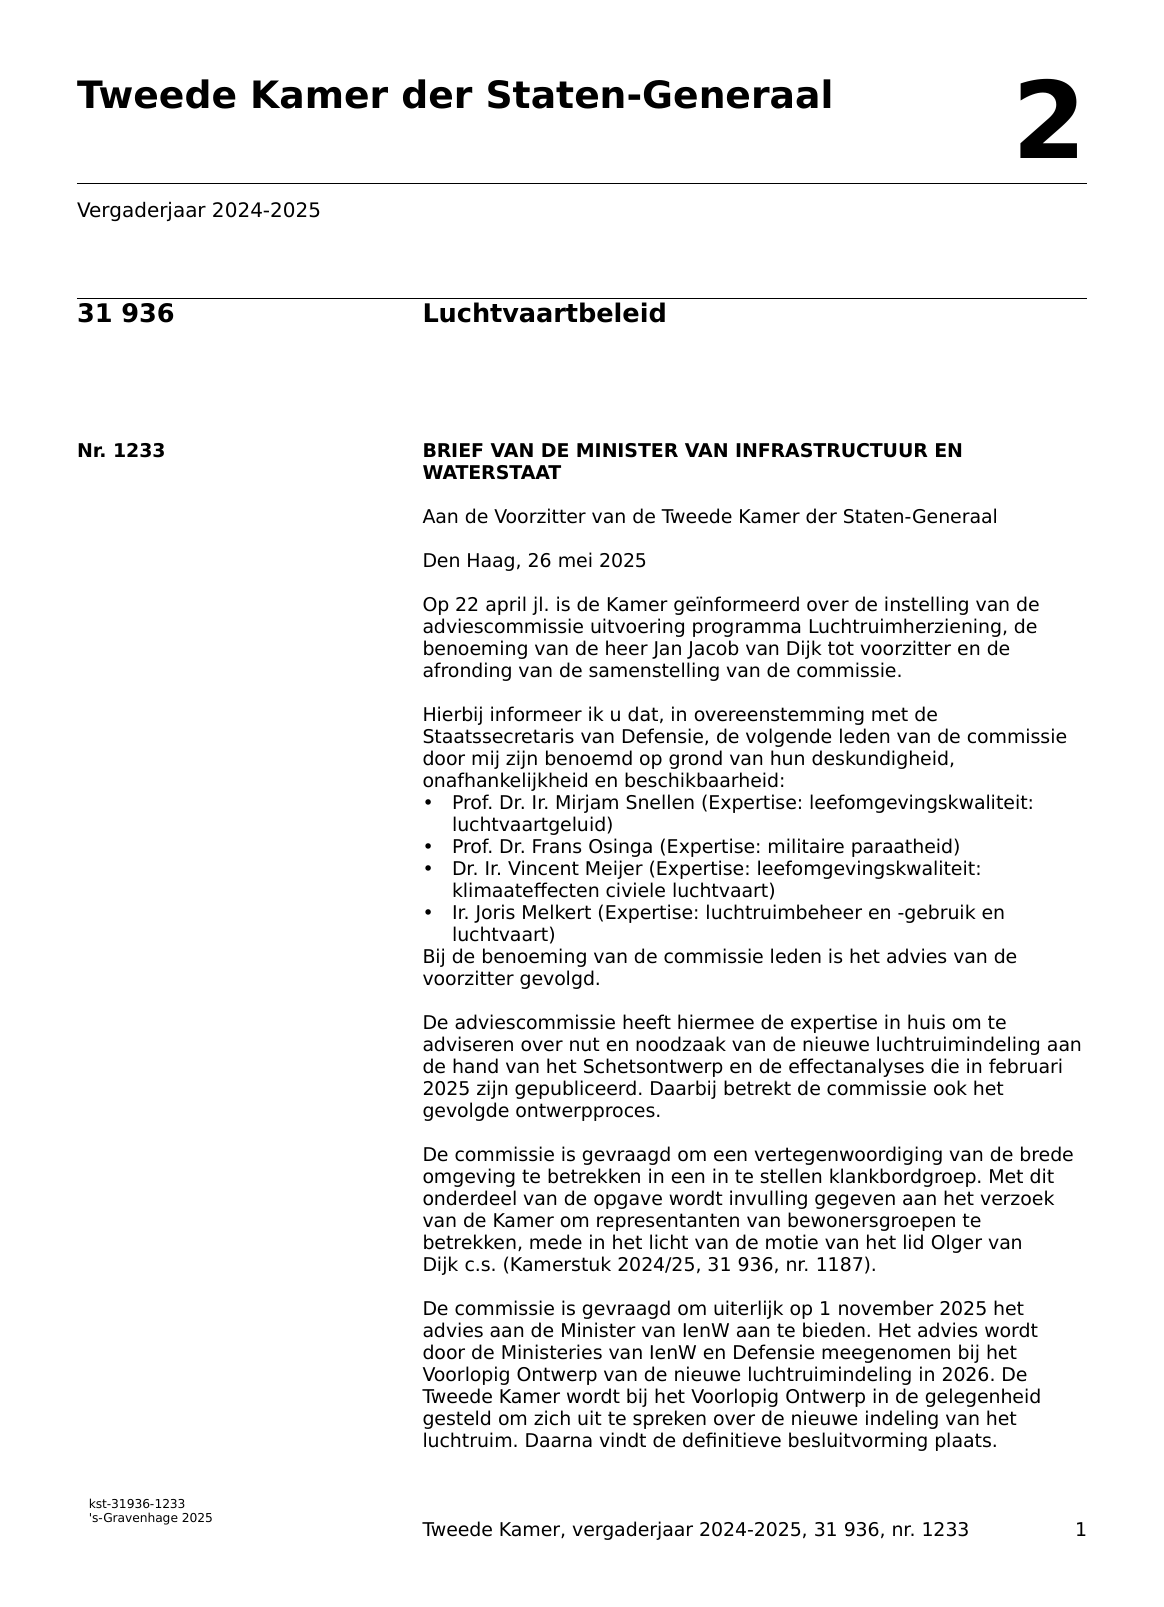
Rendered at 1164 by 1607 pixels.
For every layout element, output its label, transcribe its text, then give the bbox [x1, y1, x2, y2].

text • Prof. Dr. Ir. Mirjam Snellen (Expertise: leefomgevingskwaliteit: luchtvaartgeluid) [422, 792, 1087, 836]
table_header Tweede Kamer der Staten-Generaal [77, 59, 886, 183]
text 's-Gravenhage 2025 [88, 1511, 323, 1525]
text • Prof. Dr. Frans Osinga (Expertise: militaire paraatheid) [422, 836, 1087, 858]
text Op 22 april jl. is de Kamer geïnformeerd over de instelling van de adviescommissie uitvoering programma Luchtruimherziening, de benoeming van de heer Jan Jacob van Dijk tot voorzitter en de afronding van de samenstelling van de commissie. [422, 594, 1087, 682]
text • Ir. Joris Melkert (Expertise: luchtruimbeheer en -gebruik en luchtvaart) [422, 902, 1087, 946]
table_cell Vergaderjaar 2024-2025 [77, 184, 1087, 298]
text Hierbij informeer ik u dat, in overeenstemming met de Staatssecretaris van Defensie, de volgende leden van de commissie door mij zijn benoemd op grond van hun deskundigheid, onafhankelijkheid en beschikbaarheid: [422, 704, 1087, 792]
text kst-31936-1233 [88, 1497, 323, 1511]
text Aan de Voorzitter van de Tweede Kamer der Staten-Generaal [422, 506, 1087, 528]
subtitle Nr. 1233 BRIEF VAN DE MINISTER VAN INFRASTRUCTUUR EN WATERSTAAT [77, 440, 1087, 484]
text Bij de benoeming van de commissie leden is het advies van de voorzitter gevolgd. [422, 946, 1087, 990]
table_header 2 [886, 59, 1087, 183]
text De commissie is gevraagd om uiterlijk op 1 november 2025 het advies aan de Minister van IenW aan te bieden. Het advies wordt door de Ministeries van IenW en Defensie meegenomen bij het Voorlopig Ontwerp van de nieuwe luchtruimindeling in 2026. De Tweede Kamer wordt bij het Voorlopig Ontwerp in de gelegenheid gesteld om zich uit te spreken over de nieuwe indeling van het luchtruim. Daarna vindt de definitieve besluitvorming plaats. [422, 1298, 1087, 1452]
text De commissie is gevraagd om een vertegenwoordiging van de brede omgeving te betrekken in een in te stellen klankbordgroep. Met dit onderdeel van de opgave wordt invulling gegeven aan het verzoek van de Kamer om representanten van bewonersgroepen te betrekken, mede in het licht van de motie van het lid Olger van Dijk c.s. (Kamerstuk 2024/25, 31 936, nr. 1187). [422, 1144, 1087, 1276]
text Den Haag, 26 mei 2025 [422, 550, 1087, 572]
text De adviescommissie heeft hiermee de expertise in huis om te adviseren over nut en noodzaak van de nieuwe luchtruimindeling aan de hand van het Schetsontwerp en de effectanalyses die in februari 2025 zijn gepubliceerd. Daarbij betrekt de commissie ook het gevolgde ontwerpproces. [422, 1012, 1087, 1122]
text • Dr. Ir. Vincent Meijer (Expertise: leefomgevingskwaliteit: klimaateffecten civiele luchtvaart) [422, 858, 1087, 902]
subtitle 31 936 Luchtvaartbeleid [77, 299, 1087, 329]
